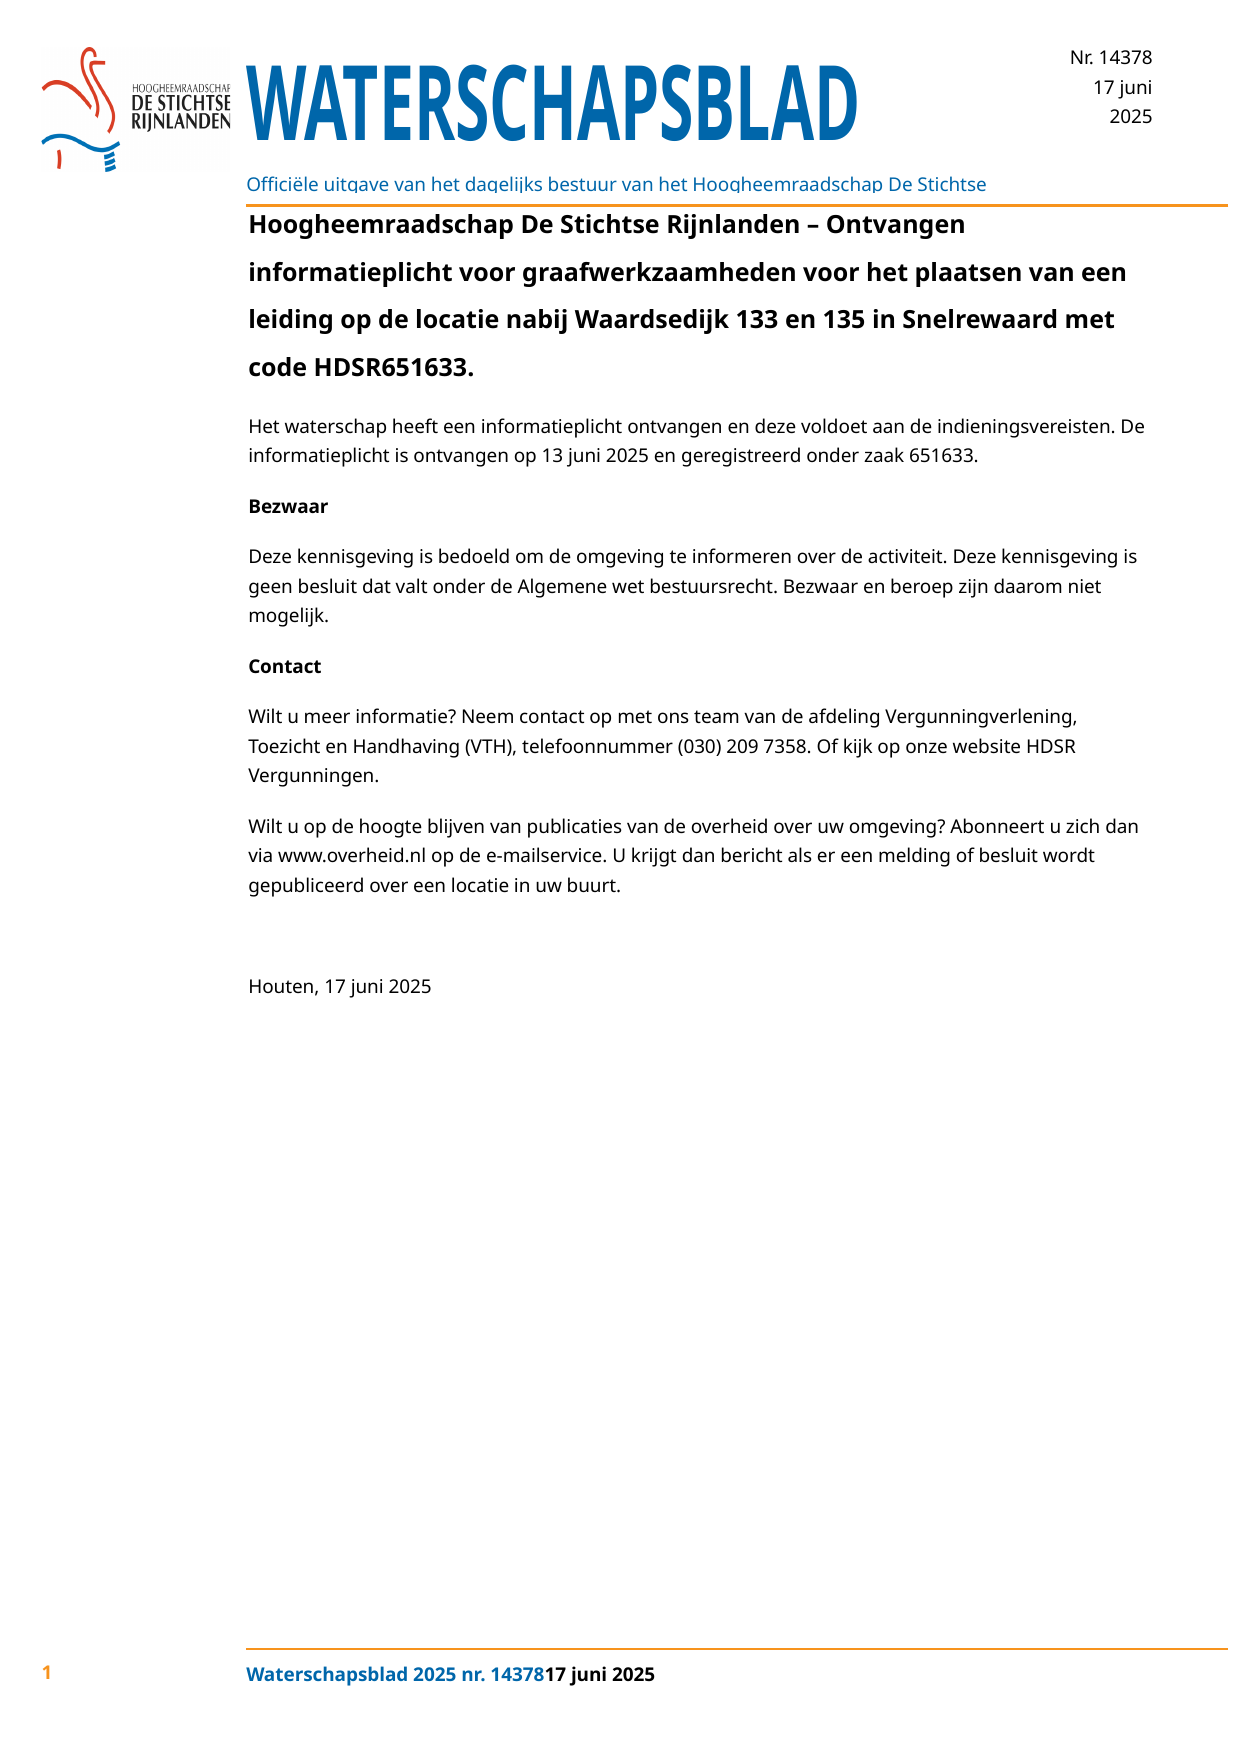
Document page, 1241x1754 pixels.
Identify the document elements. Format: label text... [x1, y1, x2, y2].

text Deze kennisgeving is bedoeld om de omgeving te informeren over de activiteit. Deze kennisgeving is geen besluit dat valt onder de Algemene wet bestuursrecht. Bezwaar en beroep zijn daarom niet mogelijk. [248, 543, 1152, 628]
text Bezwaar [248, 493, 1152, 519]
text Het waterschap heeft een informatieplicht ontvangen en deze voldoet aan de indieningsvereisten. De informatieplicht is ontvangen op 13 juni 2025 en geregistreerd onder zaak 651633. [248, 413, 1152, 468]
text Hoogheemraadschap De Stichtse Rijnlanden – Ontvangen informatieplicht voor graafwerkzaamheden voor het plaatsen van een leiding op de locatie nabij Waardsedijk 133 en 135 in Snelrewaard met code HDSR651633. [248, 207, 1152, 384]
picture [41, 47, 231, 172]
text Wilt u meer informatie? Neem contact op met ons team van de afdeling Vergunningverlening, Toezicht en Handhaving (VTH), telefoonnummer (030) 209 7358. Of kijk op onze website HDSR Vergunningen. [248, 703, 1152, 788]
text Contact [248, 653, 1152, 679]
text Houten, 17 juni 2025 [248, 973, 1152, 999]
text Wilt u op de hoogte blijven van publicaties van de overheid over uw omgeving? Abonneert u zich dan via www.overheid.nl op de e-mailservice. U krijgt dan bericht als er een melding of besluit wordt gepubliceerd over een locatie in uw buurt. [248, 813, 1152, 898]
